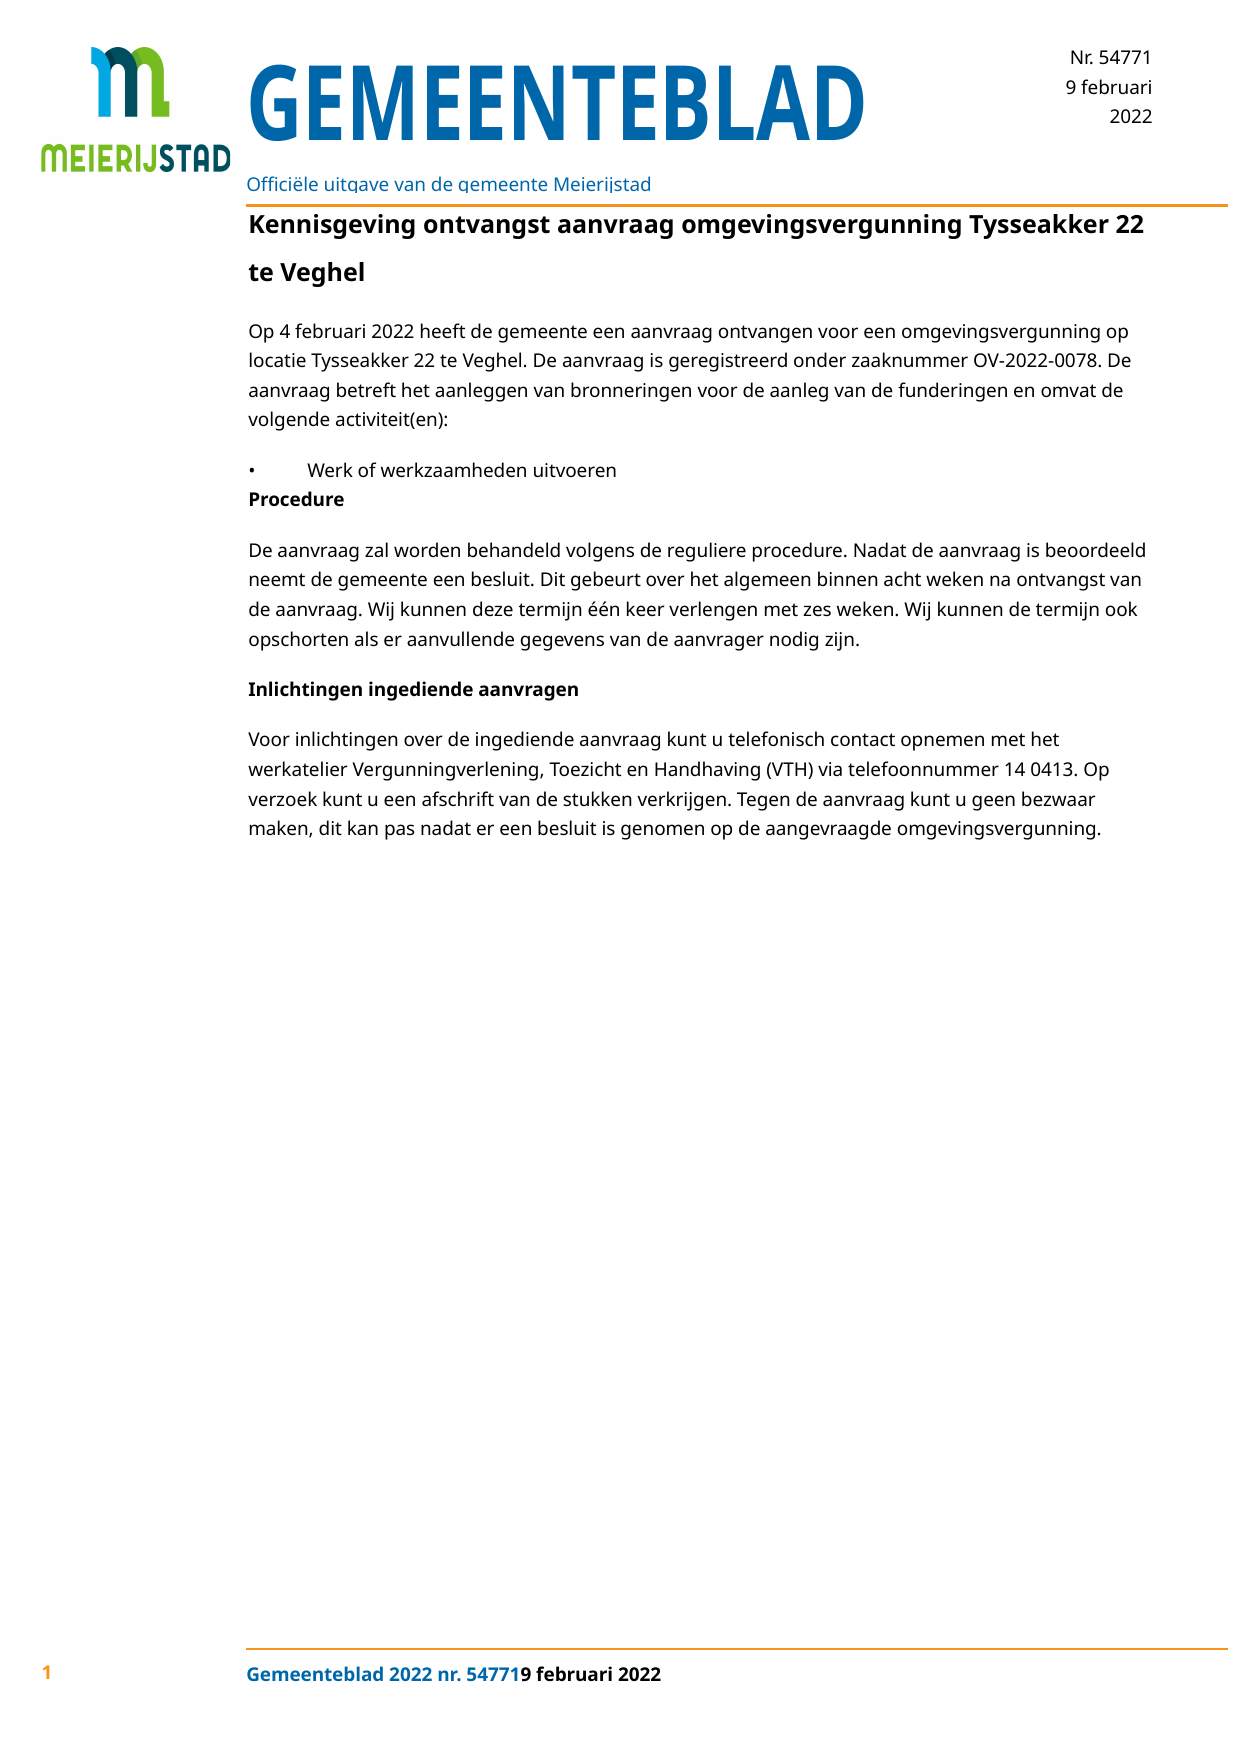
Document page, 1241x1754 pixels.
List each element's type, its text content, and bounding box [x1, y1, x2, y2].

text Kennisgeving ontvangst aanvraag omgevingsvergunning Tysseakker 22 te Veghel [248, 207, 1152, 288]
text Op 4 februari 2022 heeft de gemeente een aanvraag ontvangen voor een omgevingsvergunning op locatie Tysseakker 22 te Veghel. De aanvraag is geregistreerd onder zaaknummer OV-2022-0078. De aanvraag betreft het aanleggen van bronneringen voor de aanleg van de funderingen en omvat de volgende activiteit(en): [248, 318, 1152, 432]
text Voor inlichtingen over de ingediende aanvraag kunt u telefonisch contact opnemen met het werkatelier Vergunningverlening, Toezicht en Handhaving (VTH) via telefoonnummer 14 0413. Op verzoek kunt u een afschrift van de stukken verkrijgen. Tegen de aanvraag kunt u geen bezwaar maken, dit kan pas nadat er een besluit is genomen op de aangevraagde omgevingsvergunning. [248, 727, 1152, 841]
list Werk of werkzaamheden uitvoeren [248, 457, 1152, 483]
text Inlichtingen ingediende aanvragen [248, 676, 1152, 702]
picture [41, 47, 231, 172]
text De aanvraag zal worden behandeld volgens de reguliere procedure. Nadat de aanvraag is beoordeeld neemt de gemeente een besluit. Dit gebeurt over het algemeen binnen acht weken na ontvangst van de aanvraag. Wij kunnen deze termijn één keer verlengen met zes weken. Wij kunnen de termijn ook opschorten als er aanvullende gegevens van de aanvrager nodig zijn. [248, 537, 1152, 652]
text Procedure [248, 487, 1152, 512]
